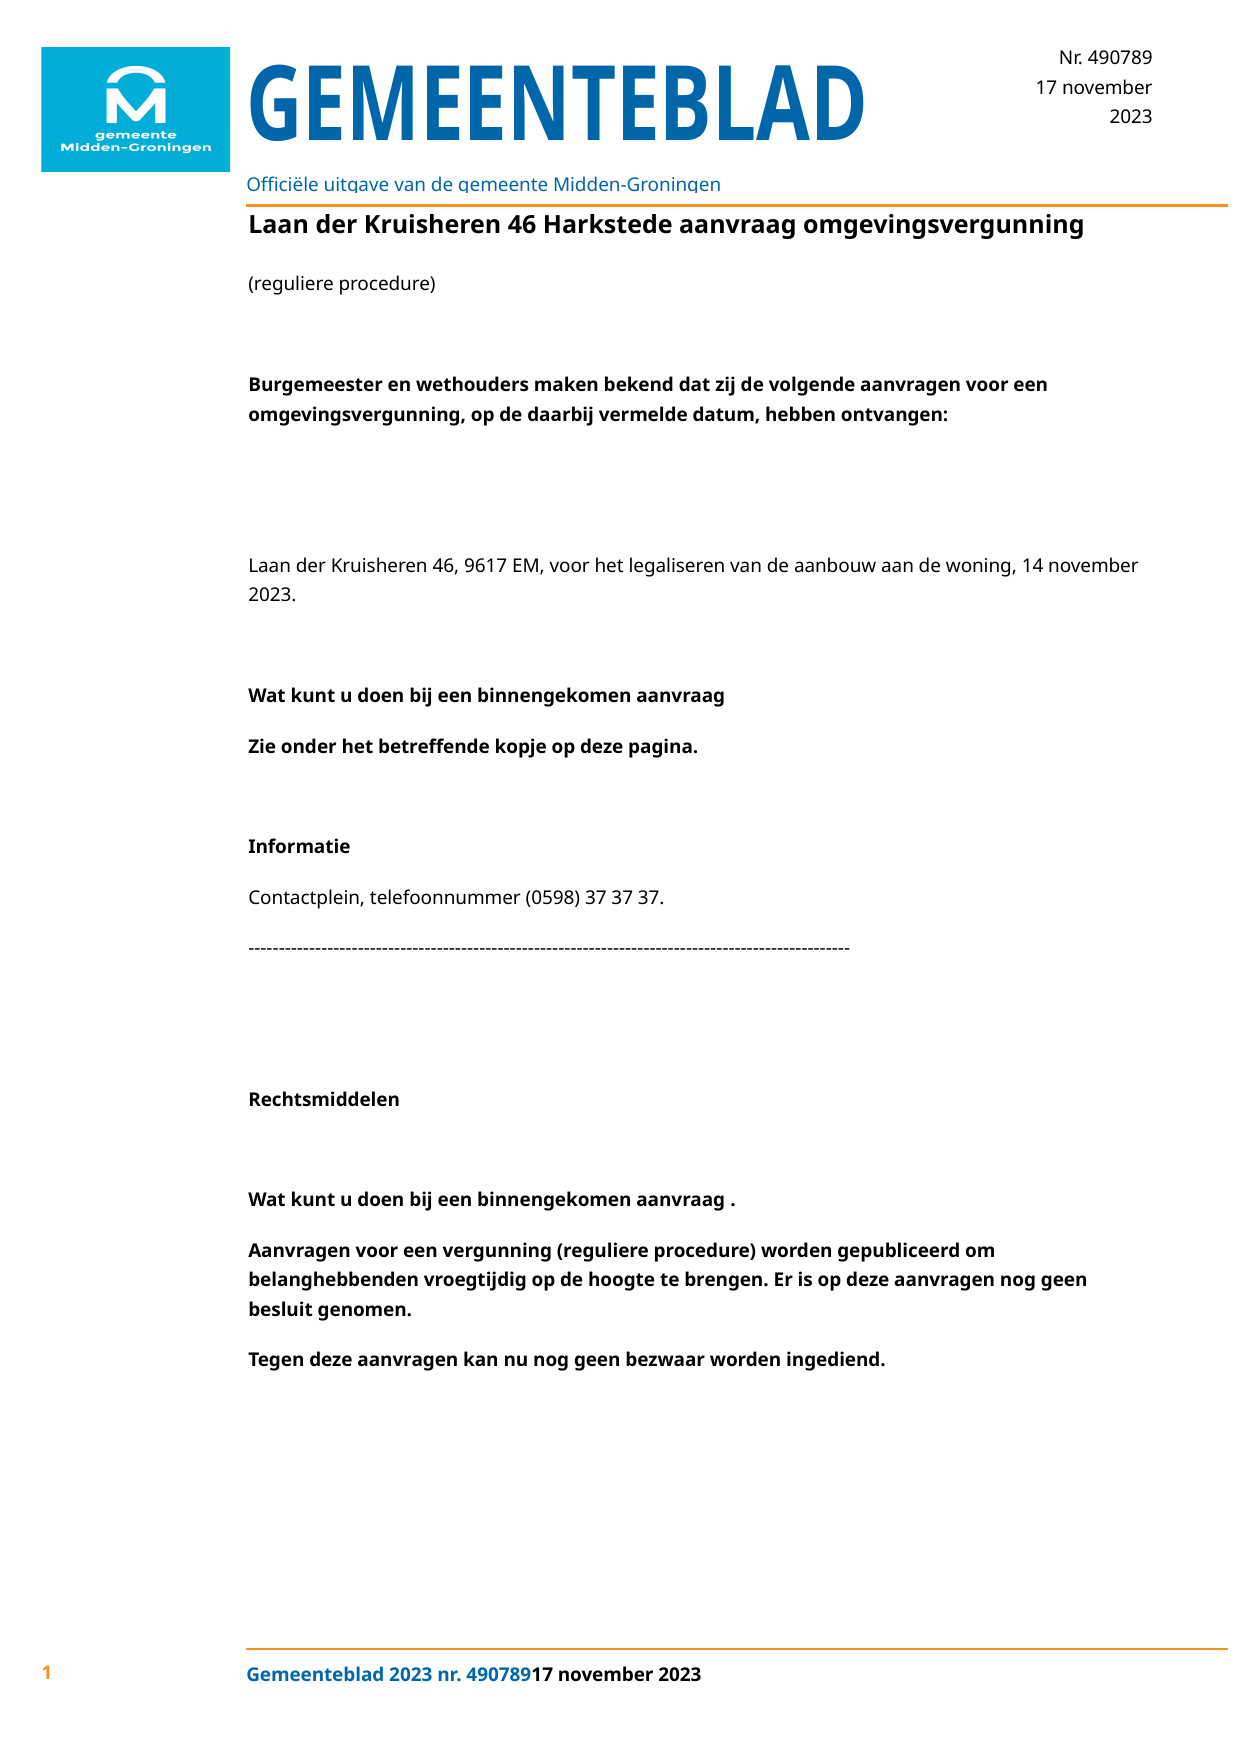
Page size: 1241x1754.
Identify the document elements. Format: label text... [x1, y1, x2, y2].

text (reguliere procedure) [248, 270, 1152, 296]
text Laan der Kruisheren 46 Harkstede aanvraag omgevingsvergunning [248, 207, 1152, 241]
text Zie onder het betreffende kopje op deze pagina. [248, 733, 1152, 758]
text Laan der Kruisheren 46, 9617 EM, voor het legaliseren van de aanbouw aan de woning, 14 november 2023. [248, 552, 1152, 607]
text Informatie [248, 834, 1152, 859]
text Contactplein, telefoonnummer (0598) 37 37 37. [248, 884, 1152, 910]
text Wat kunt u doen bij een binnengekomen aanvraag [248, 682, 1152, 708]
picture [184, 146, 190, 153]
text --------------------------------------------------------------------------------------------------- [248, 934, 1152, 960]
text Burgemeester en wethouders maken bekend dat zij de volgende aanvragen voor een omgevingsvergunning, op de daarbij vermelde datum, hebben ontvangen: [248, 371, 1152, 426]
text Tegen deze aanvragen kan nu nog geen bezwaar worden ingediend. [248, 1347, 1152, 1372]
text Aanvragen voor een vergunning (reguliere procedure) worden gepubliceerd om belanghebbenden vroegtijdig op de hoogte te brengen. Er is op deze aanvragen nog geen besluit genomen. [248, 1237, 1152, 1322]
text Wat kunt u doen bij een binnengekomen aanvraag . [248, 1187, 1152, 1212]
text Rechtsmiddelen [248, 1086, 1152, 1111]
picture [107, 89, 165, 122]
picture [108, 66, 164, 82]
